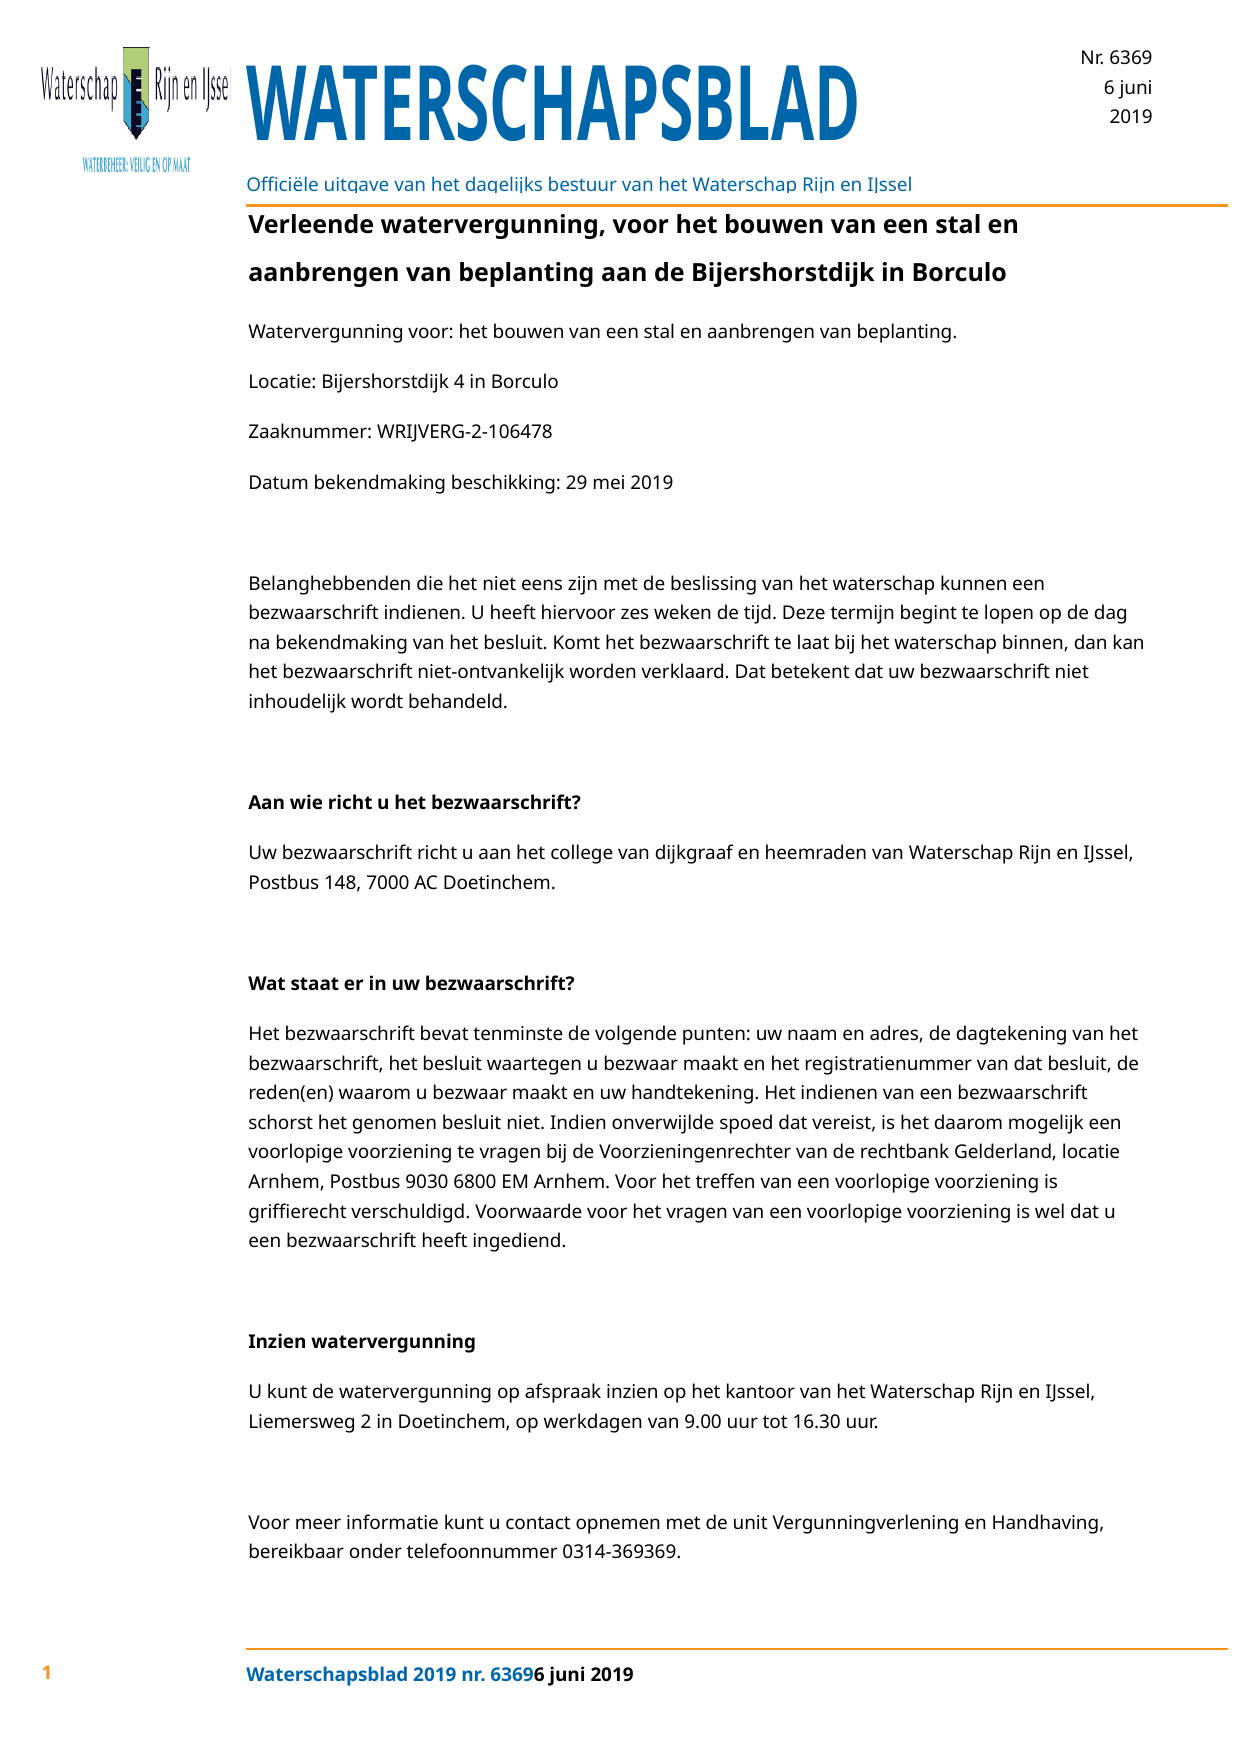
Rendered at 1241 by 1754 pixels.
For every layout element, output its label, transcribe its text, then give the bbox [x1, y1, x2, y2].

text Belanghebbenden die het niet eens zijn met de beslissing van het waterschap kunnen een bezwaarschrift indienen. U heeft hiervoor zes weken de tijd. Deze termijn begint te lopen op de dag na bekendmaking van het besluit. Komt het bezwaarschrift te laat bij het waterschap binnen, dan kan het bezwaarschrift niet-ontvankelijk worden verklaard. Dat betekent dat uw bezwaarschrift niet inhoudelijk wordt behandeld. [248, 570, 1152, 714]
text Het bezwaarschrift bevat tenminste de volgende punten: uw naam en adres, de dagtekening van het bezwaarschrift, het besluit waartegen u bezwaar maakt en het registratienummer van dat besluit, de reden(en) waarom u bezwaar maakt en uw handtekening. Het indienen van een bezwaarschrift schorst het genomen besluit niet. Indien onverwijlde spoed dat vereist, is het daarom mogelijk een voorlopige voorziening te vragen bij de Voorzieningenrechter van de rechtbank Gelderland, locatie Arnhem, Postbus 9030 6800 EM Arnhem. Voor het treffen van een voorlopige voorziening is griffierecht verschuldigd. Voorwaarde voor het vragen van een voorlopige voorziening is wel dat u een bezwaarschrift heeft ingediend. [248, 1020, 1152, 1253]
text Uw bezwaarschrift richt u aan het college van dijkgraaf en heemraden van Waterschap Rijn en IJssel, Postbus 148, 7000 AC Doetinchem. [248, 839, 1152, 895]
text Voor meer informatie kunt u contact opnemen met de unit Vergunningverlening en Handhaving, bereikbaar onder telefoonnummer 0314-369369. [248, 1509, 1152, 1564]
text Aan wie richt u het bezwaarschrift? [248, 789, 1152, 815]
text Datum bekendmaking beschikking: 29 mei 2019 [248, 469, 1152, 495]
text Locatie: Bijershorstdijk 4 in Borculo [248, 368, 1152, 394]
text Wat staat er in uw bezwaarschrift? [248, 970, 1152, 996]
text Verleende watervergunning, voor het bouwen van een stal en aanbrengen van beplanting aan de Bijershorstdijk in Borculo [248, 207, 1152, 288]
picture [41, 47, 231, 172]
text Watervergunning voor: het bouwen van een stal en aanbrengen van beplanting. [248, 318, 1152, 344]
text Inzien watervergunning [248, 1328, 1152, 1354]
text Zaaknummer: WRIJVERG-2-106478 [248, 419, 1152, 444]
text U kunt de watervergunning op afspraak inzien op het kantoor van het Waterschap Rijn en IJssel, Liemersweg 2 in Doetinchem, op werkdagen van 9.00 uur tot 16.30 uur. [248, 1379, 1152, 1434]
